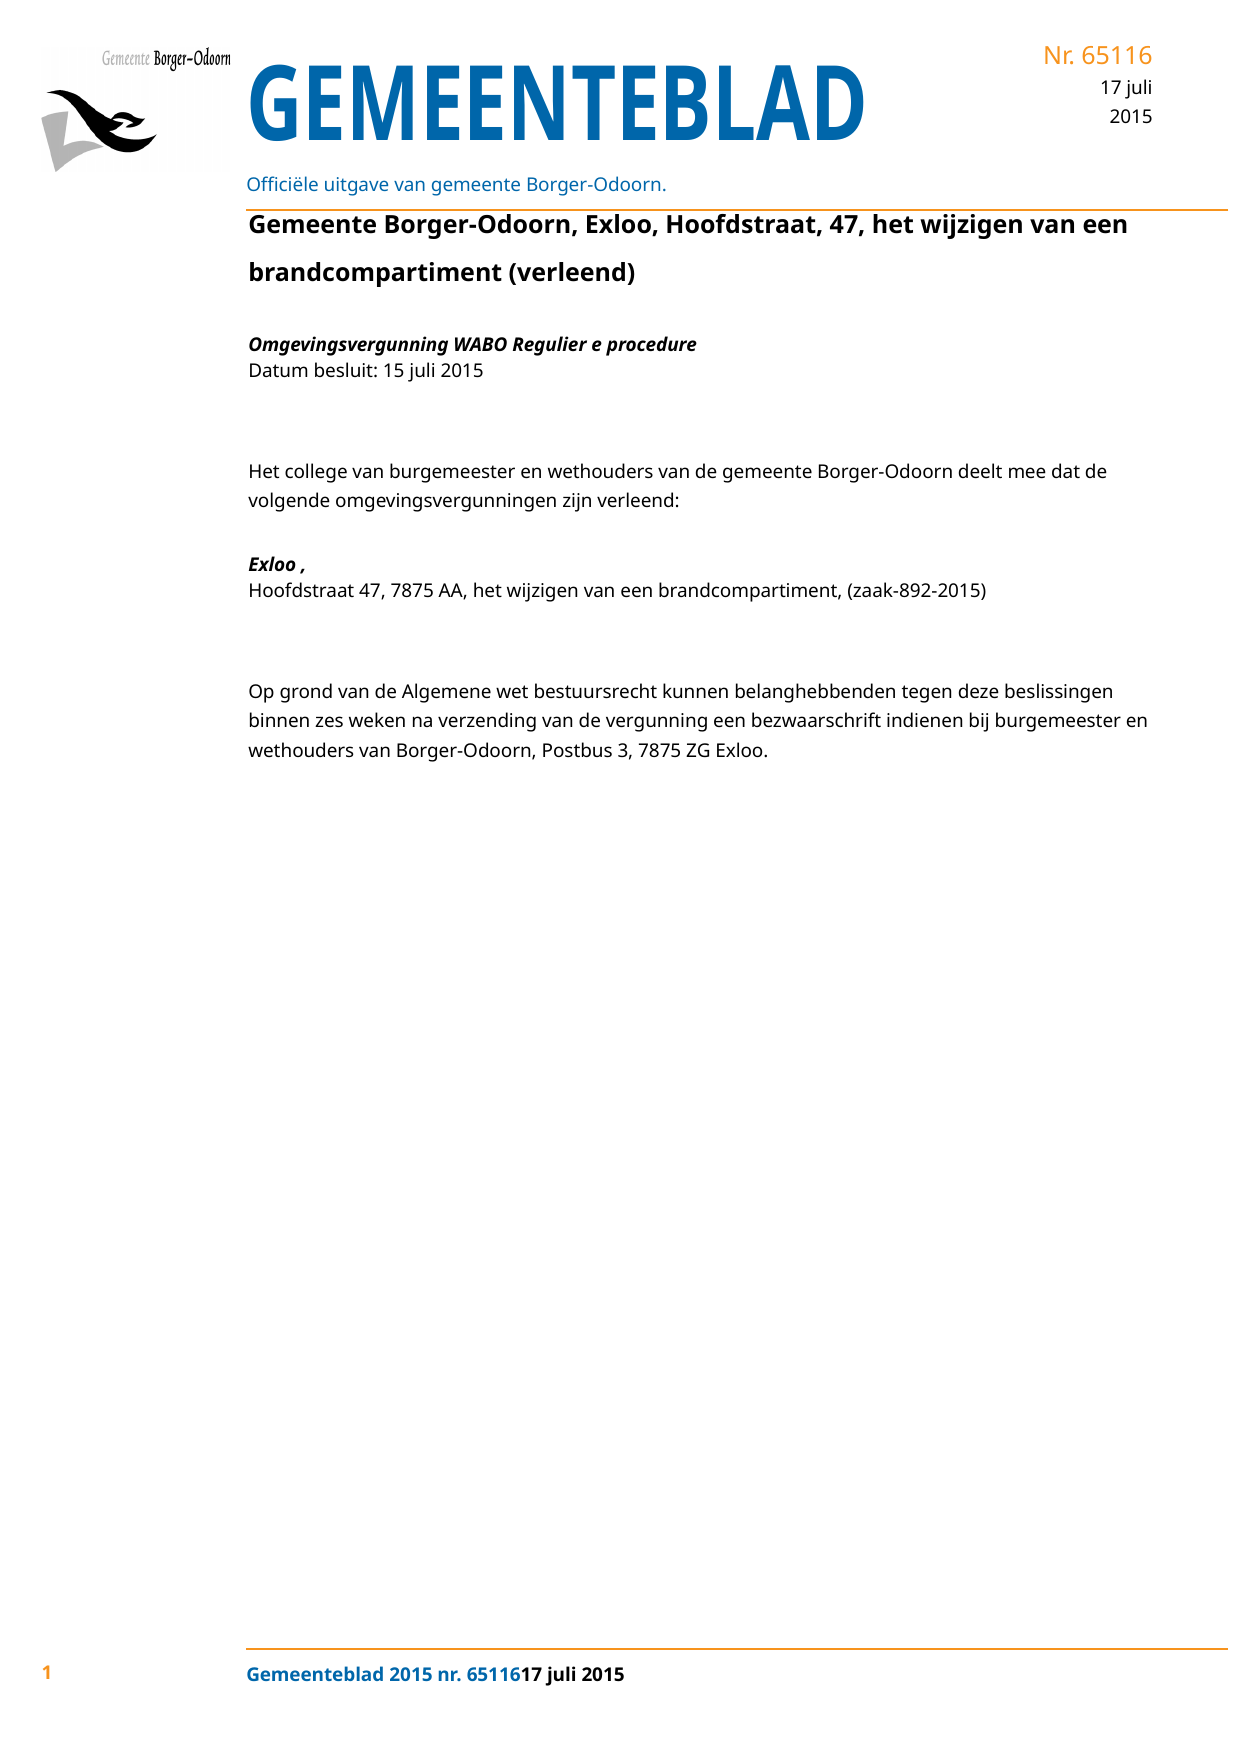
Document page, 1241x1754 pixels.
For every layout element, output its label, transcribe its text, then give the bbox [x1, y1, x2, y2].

text Datum besluit: 15 juli 2015 [248, 357, 1152, 383]
picture [41, 47, 231, 172]
text Het college van burgemeester en wethouders van de gemeente Borger-Odoorn deelt mee dat de volgende omgevingsvergunningen zijn verleend: [248, 458, 1152, 513]
text Exloo , [248, 552, 1152, 577]
text Gemeente Borger-Odoorn, Exloo, Hoofdstraat, 47, het wijzigen van een brandcompartiment (verleend) [248, 211, 1152, 288]
text Op grond van de Algemene wet bestuursrecht kunnen belanghebbenden tegen deze beslissingen binnen zes weken na verzending van de vergunning een bezwaarschrift indienen bij burgemeester en wethouders van Borger-Odoorn, Postbus 3, 7875 ZG Exloo. [248, 678, 1152, 763]
text Hoofdstraat 47, 7875 AA, het wijzigen van een brandcompartiment, (zaak-892-2015) [248, 577, 1152, 603]
text Omgevingsvergunning WABO Regulier e procedure [248, 331, 1152, 357]
